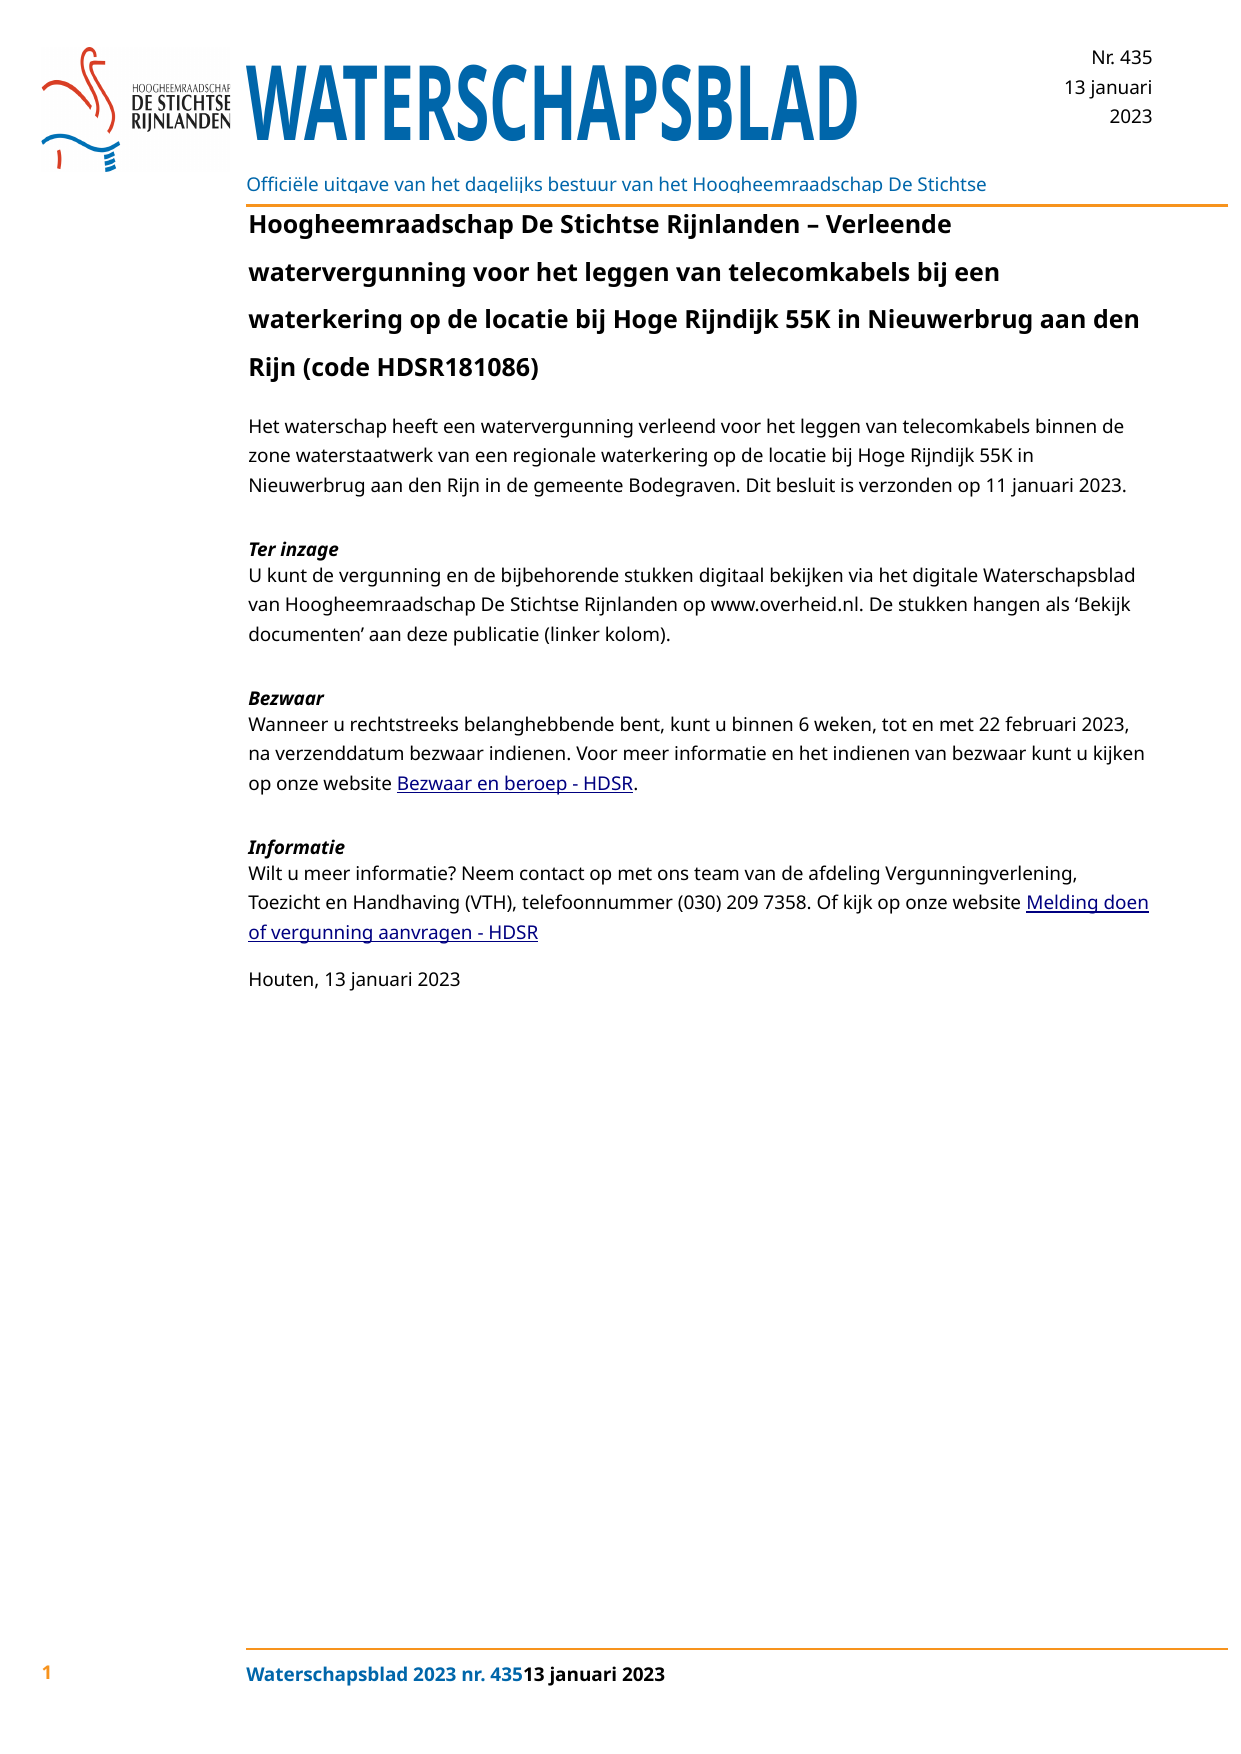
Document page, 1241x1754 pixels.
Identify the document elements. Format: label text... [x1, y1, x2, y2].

text Bezwaar [248, 685, 1152, 711]
picture [41, 47, 231, 172]
text Het waterschap heeft een watervergunning verleend voor het leggen van telecomkabels binnen de zone waterstaatwerk van een regionale waterkering op de locatie bij Hoge Rijndijk 55K in Nieuwerbrug aan den Rijn in de gemeente Bodegraven. Dit besluit is verzonden op 11 januari 2023. [248, 413, 1152, 498]
text Wilt u meer informatie? Neem contact op met ons team van de afdeling Vergunningverlening, Toezicht en Handhaving (VTH), telefoonnummer (030) 209 7358. Of kijk op onze website Melding doen of vergunning aanvragen - HDSR [248, 860, 1152, 944]
text U kunt de vergunning en de bijbehorende stukken digitaal bekijken via het digitale Waterschapsblad van Hoogheemraadschap De Stichtse Rijnlanden op www.overheid.nl. De stukken hangen als ‘Bekijk documenten’ aan deze publicatie (linker kolom). [248, 562, 1152, 647]
text Informatie [248, 834, 1152, 860]
text Wanneer u rechtstreeks belanghebbende bent, kunt u binnen 6 weken, tot en met 22 februari 2023, na verzenddatum bezwaar indienen. Voor meer informatie en het indienen van bezwaar kunt u kijken op onze website Bezwaar en beroep - HDSR. [248, 711, 1152, 796]
text Ter inzage [248, 536, 1152, 562]
text Hoogheemraadschap De Stichtse Rijnlanden – Verleende watervergunning voor het leggen van telecomkabels bij een waterkering op de locatie bij Hoge Rijndijk 55K in Nieuwerbrug aan den Rijn (code HDSR181086) [248, 207, 1152, 384]
text Houten, 13 januari 2023 [248, 967, 1152, 992]
